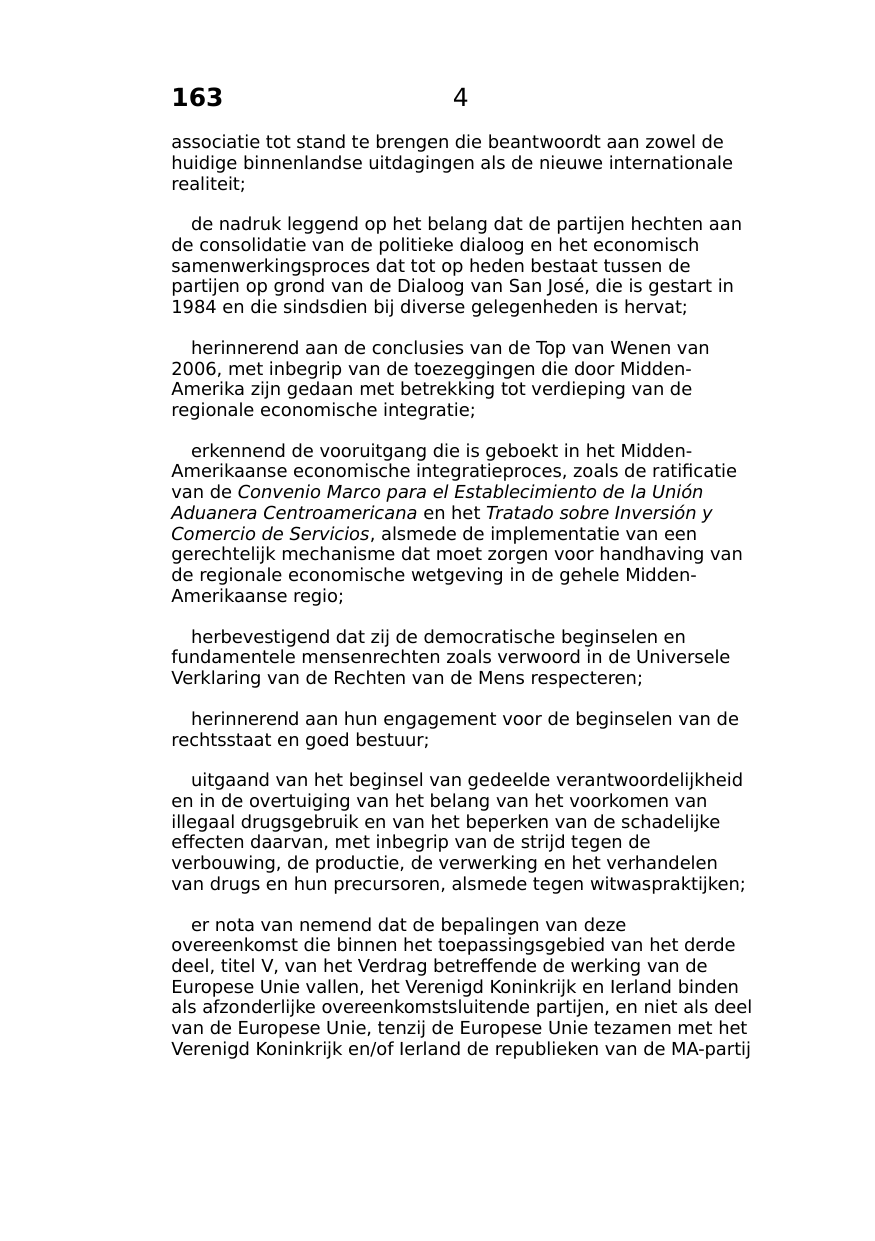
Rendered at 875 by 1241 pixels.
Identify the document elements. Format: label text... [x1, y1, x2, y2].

text erkennend de vooruitgang die is geboekt in het Midden-Amerikaanse economische integratieproces, zoals de ratificatie van de Convenio Marco para el Establecimiento de la Unión Aduanera Centroamericana en het Tratado sobre Inversión y Comercio de Servicios, alsmede de implementatie van een gerechtelijk mechanisme dat moet zorgen voor handhaving van de regionale economische wetgeving in de gehele Midden-Amerikaanse regio; [171, 441, 756, 606]
text herinnerend aan hun engagement voor de beginselen van de rechtsstaat en goed bestuur; [171, 709, 756, 750]
text de nadruk leggend op het belang dat de partijen hechten aan de consolidatie van de politieke dialoog en het economisch samenwerkingsproces dat tot op heden bestaat tussen de partijen op grond van de Dialoog van San José, die is gestart in 1984 en die sindsdien bij diverse gelegenheden is hervat; [171, 214, 756, 318]
text uitgaand van het beginsel van gedeelde verantwoordelijkheid en in de overtuiging van het belang van het voorkomen van illegaal drugsgebruik en van het beperken van de schadelijke effecten daarvan, met inbegrip van de strijd tegen de verbouwing, de productie, de verwerking en het verhandelen van drugs en hun precursoren, alsmede tegen witwaspraktijken; [171, 770, 756, 894]
text herinnerend aan de conclusies van de Top van Wenen van 2006, met inbegrip van de toezeggingen die door Midden-Amerika zijn gedaan met betrekking tot verdieping van de regionale economische integratie; [171, 338, 756, 421]
text er nota van nemend dat de bepalingen van deze overeenkomst die binnen het toepassingsgebied van het derde deel, titel V, van het Verdrag betreffende de werking van de Europese Unie vallen, het Verenigd Koninkrijk en Ierland binden als afzonderlijke overeenkomstsluitende partijen, en niet als deel van de Europese Unie, tenzij de Europese Unie tezamen met het Verenigd Koninkrijk en/of Ierland de republieken van de MA-partij [171, 914, 756, 1059]
text associatie tot stand te brengen die beantwoordt aan zowel de huidige binnenlandse uitdagingen als de nieuwe internationale realiteit; [171, 132, 756, 194]
text herbevestigend dat zij de democratische beginselen en fundamentele mensenrechten zoals verwoord in de Universele Verklaring van de Rechten van de Mens respecteren; [171, 626, 756, 689]
